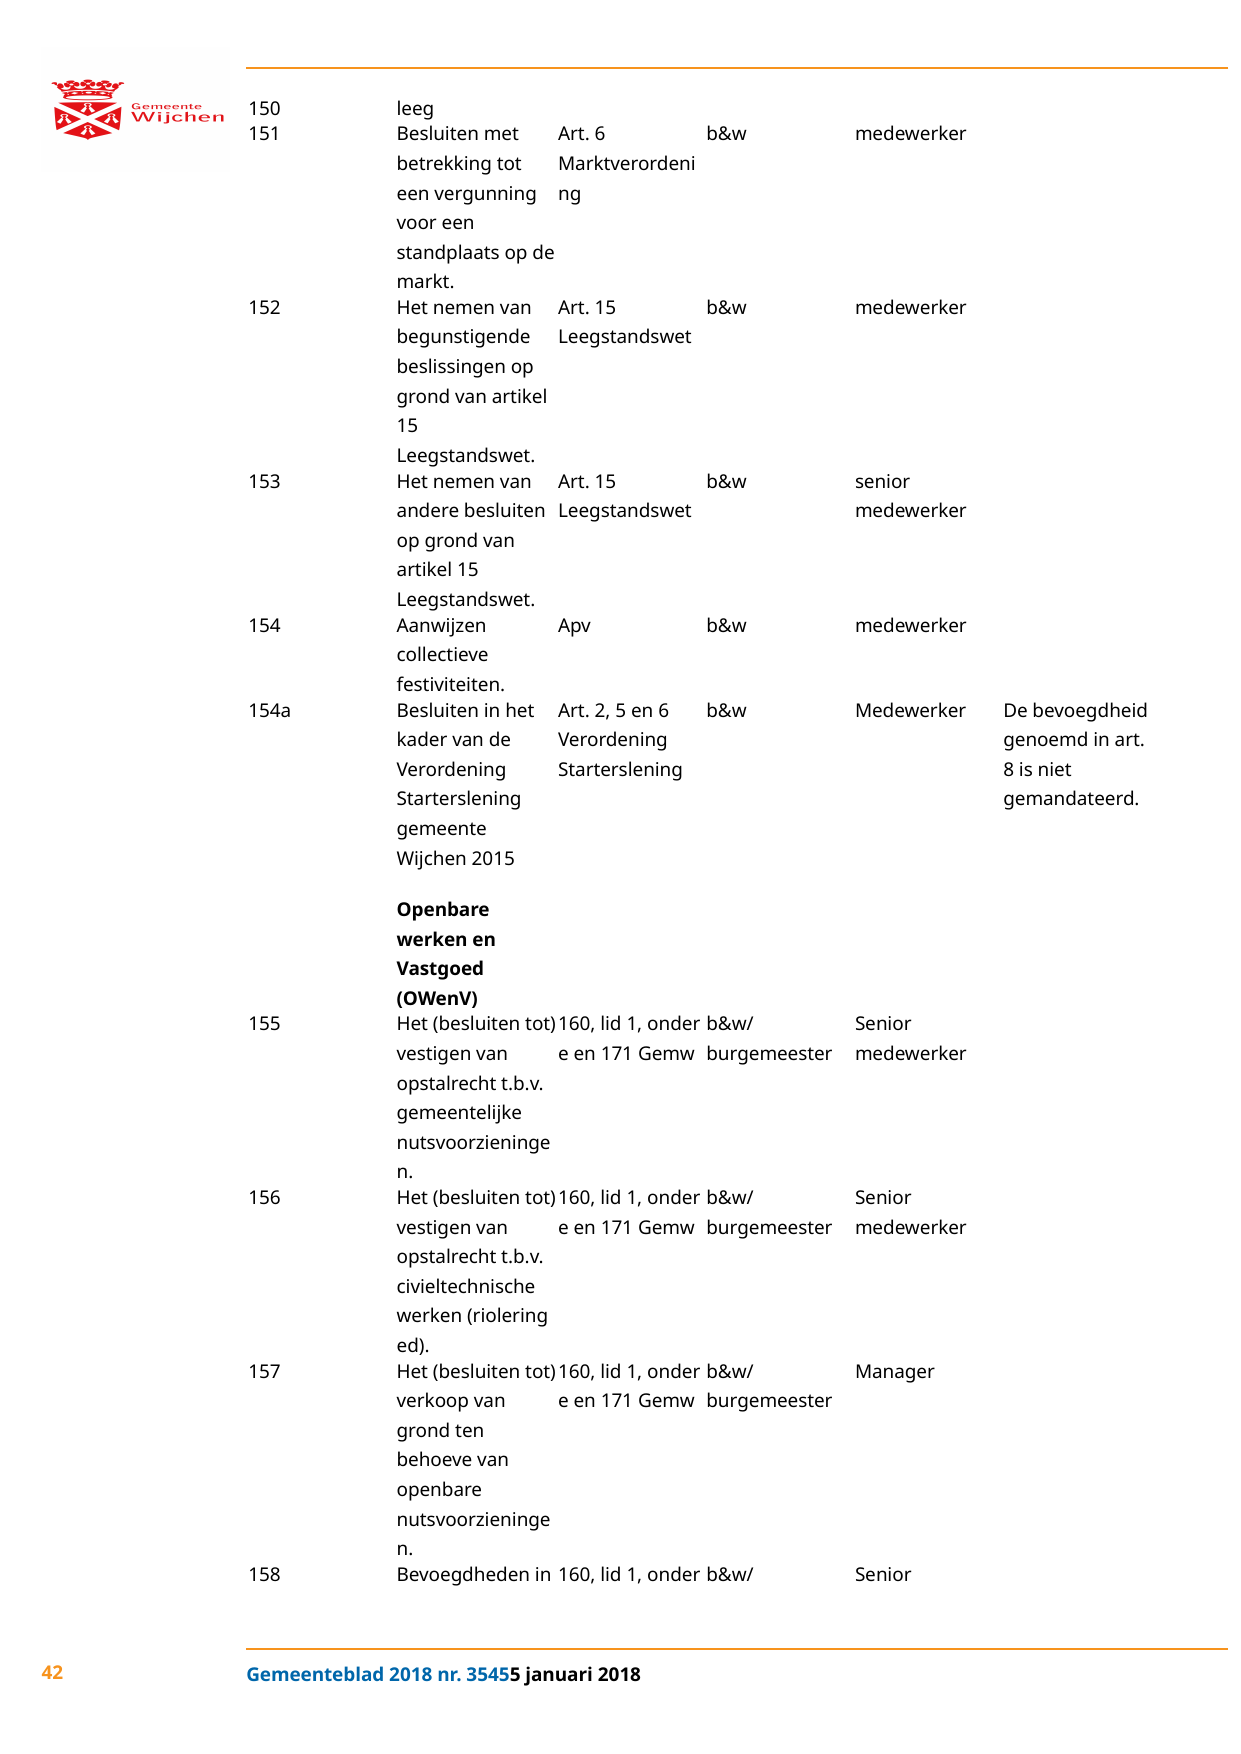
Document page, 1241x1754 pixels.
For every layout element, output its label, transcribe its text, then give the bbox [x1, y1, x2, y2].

table_cell b&w [706, 697, 855, 870]
table_cell Het (besluiten tot) vestigen van opstalrecht t.b.v. civieltechnische werken (riolering ed). [396, 1184, 558, 1358]
table_cell [248, 896, 396, 1011]
table_cell senior medewerker [855, 468, 1003, 612]
table_cell Het (besluiten tot) verkoop van grond ten behoeve van openbare nutsvoorzieningen. [396, 1358, 558, 1561]
table_cell medewerker [855, 612, 1003, 697]
table_cell [1003, 468, 1152, 612]
table_cell leeg [396, 95, 558, 121]
table_cell b&w [706, 294, 855, 468]
table_cell 160, lid 1, onder e en 171 Gemw [558, 1011, 706, 1184]
table_cell 160, lid 1, onder e en 171 Gemw [558, 1358, 706, 1561]
table_cell b&w [706, 121, 855, 294]
table_cell 152 [248, 294, 396, 468]
table_cell 157 [248, 1358, 396, 1561]
table_cell [855, 896, 1003, 1011]
picture [41, 47, 231, 172]
table_cell [396, 870, 558, 896]
table_cell Aanwijzen collectieve festiviteiten. [396, 612, 558, 697]
table_cell Besluiten met betrekking tot een vergunning voor een standplaats op de markt. [396, 121, 558, 294]
table_cell De bevoegdheid genoemd in art. 8 is niet gemandateerd. [1003, 697, 1152, 870]
table_cell [1003, 1358, 1152, 1561]
table_cell [558, 896, 706, 1011]
table_cell Senior medewerker [855, 1011, 1003, 1184]
table_cell [558, 870, 706, 896]
table_cell 160, lid 1, onder [558, 1561, 706, 1587]
table_cell Art. 15 Leegstandswet [558, 294, 706, 468]
table_cell b&w/burgemeester [706, 1358, 855, 1561]
table_cell b&w/burgemeester [706, 1011, 855, 1184]
table_cell Openbare werken en Vastgoed (OWenV) [396, 896, 558, 1011]
table_cell 155 [248, 1011, 396, 1184]
table_cell [1003, 612, 1152, 697]
table_cell [248, 870, 396, 896]
table_cell Het (besluiten tot) vestigen van opstalrecht t.b.v. gemeentelijke nutsvoorzieningen. [396, 1011, 558, 1184]
table_cell b&w/ [706, 1561, 855, 1587]
table_cell Art. 15 Leegstandswet [558, 468, 706, 612]
table_cell medewerker [855, 294, 1003, 468]
table_cell Het nemen van andere besluiten op grond van artikel 15 Leegstandswet. [396, 468, 558, 612]
table_cell [1003, 1184, 1152, 1358]
table_cell 153 [248, 468, 396, 612]
table_cell 151 [248, 121, 396, 294]
table_cell b&w [706, 468, 855, 612]
table_cell 156 [248, 1184, 396, 1358]
table_cell [1003, 1561, 1152, 1587]
table_cell [1003, 870, 1152, 896]
table_cell [1003, 1011, 1152, 1184]
table_cell [706, 95, 855, 121]
table_cell Manager [855, 1358, 1003, 1561]
table_cell 150 [248, 95, 396, 121]
table_cell b&w [706, 612, 855, 697]
table_cell [558, 95, 706, 121]
table_cell [706, 870, 855, 896]
table_cell b&w/burgemeester [706, 1184, 855, 1358]
table_cell medewerker [855, 121, 1003, 294]
table_cell [1003, 294, 1152, 468]
table_cell [1003, 95, 1152, 121]
table_cell 154a [248, 697, 396, 870]
table_cell Art. 6 Marktverordening [558, 121, 706, 294]
table_cell Het nemen van begunstigende beslissingen op grond van artikel 15 Leegstandswet. [396, 294, 558, 468]
table_cell Besluiten in het kader van de Verordening Starterslening gemeente Wijchen 2015 [396, 697, 558, 870]
table_cell 154 [248, 612, 396, 697]
table_cell [1003, 121, 1152, 294]
table_cell Bevoegdheden in [396, 1561, 558, 1587]
table_cell [1003, 896, 1152, 1011]
table_cell [855, 870, 1003, 896]
table_cell Senior [855, 1561, 1003, 1587]
table_cell Art. 2, 5 en 6 Verordening Starterslening [558, 697, 706, 870]
table_cell Apv [558, 612, 706, 697]
table_cell Senior medewerker [855, 1184, 1003, 1358]
table_cell [706, 896, 855, 1011]
table_cell Medewerker [855, 697, 1003, 870]
table_cell 158 [248, 1561, 396, 1587]
table_cell 160, lid 1, onder e en 171 Gemw [558, 1184, 706, 1358]
table_cell [855, 95, 1003, 121]
